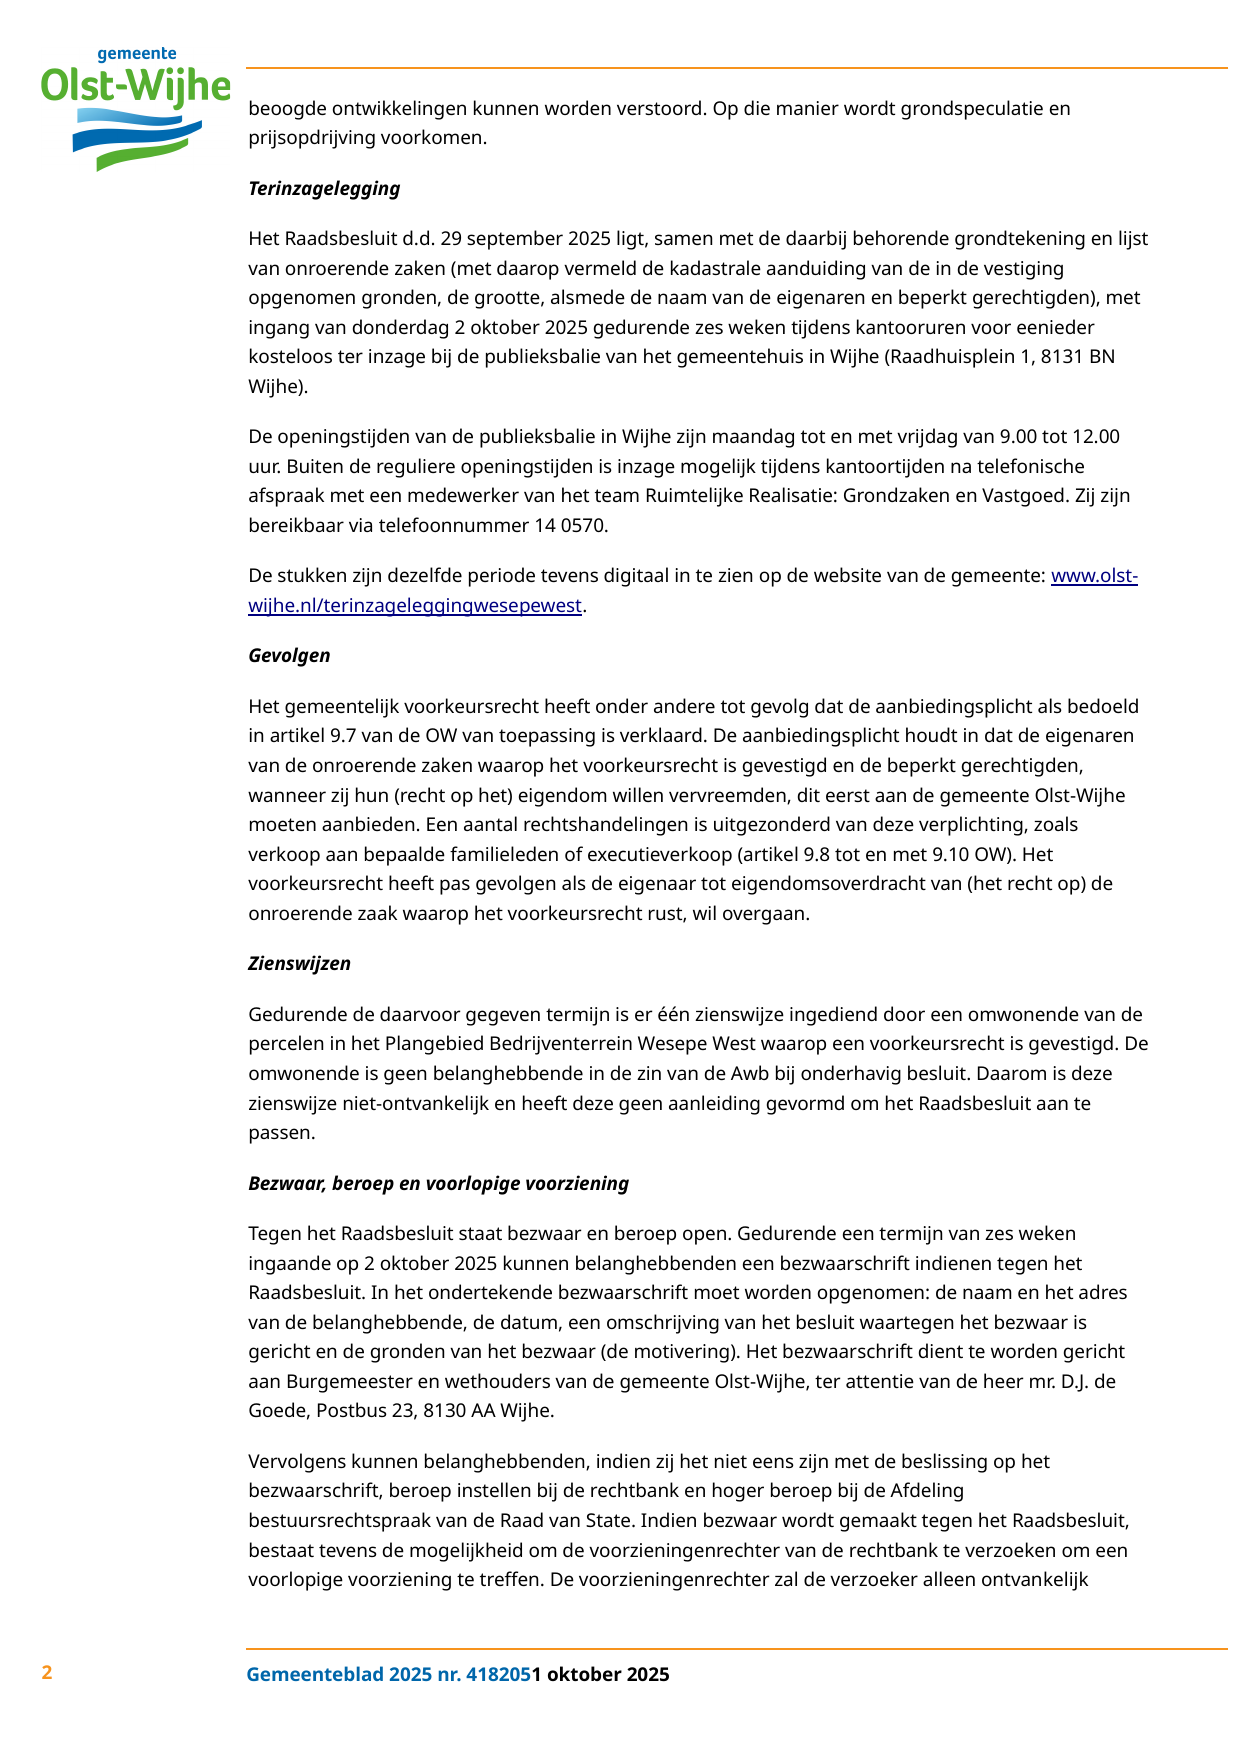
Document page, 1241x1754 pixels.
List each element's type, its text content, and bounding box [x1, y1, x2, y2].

text De stukken zijn dezelfde periode tevens digitaal in te zien op de website van de gemeente: www.olst-wijhe.nl/terinzageleggingwesepewest. [248, 563, 1152, 618]
text Het Raadsbesluit d.d. 29 september 2025 ligt, samen met de daarbij behorende grondtekening en lijst van onroerende zaken (met daarop vermeld de kadastrale aanduiding van de in de vestiging opgenomen gronden, de grootte, alsmede de naam van de eigenaren en beperkt gerechtigden), met ingang van donderdag 2 oktober 2025 gedurende zes weken tijdens kantooruren voor eenieder kosteloos ter inzage bij de publieksbalie van het gemeentehuis in Wijhe (Raadhuisplein 1, 8131 BN Wijhe). [248, 225, 1152, 399]
picture [41, 47, 231, 172]
text Vervolgens kunnen belanghebbenden, indien zij het niet eens zijn met de beslissing op het bezwaarschrift, beroep instellen bij de rechtbank en hoger beroep bij de Afdeling bestuursrechtspraak van de Raad van State. Indien bezwaar wordt gemaakt tegen het Raadsbesluit, bestaat tevens de mogelijkheid om de voorzieningenrechter van de rechtbank te verzoeken om een voorlopige voorziening te treffen. De voorzieningenrechter zal de verzoeker alleen ontvan­ke­lijk [248, 1448, 1152, 1592]
text Bezwaar, beroep en voorlopige voorziening [248, 1170, 1152, 1196]
text beoogde ontwikkelingen kunnen worden verstoord. Op die manier wordt grondspeculatie en prijsopdrijving voorkomen. [248, 95, 1152, 150]
text Gevolgen [248, 643, 1152, 668]
text Zienswijzen [248, 951, 1152, 976]
text Tegen het Raadsbesluit staat bezwaar en beroep open. Gedurende een termijn van zes weken ingaande op 2 oktober 2025 kunnen belanghebbenden een bezwaarschrift indienen tegen het Raadsbesluit. In het ondertekende bezwaar­schrift moet worden opgenomen: de naam en het adres van de belanghebbende, de datum, een omschrijving van het besluit waartegen het bezwaar is gericht en de gronden van het bezwaar (de motivering). Het bezwaar­schrift dient te worden gericht aan Burgemeester en wethouders van de gemeente Olst-Wijhe, ter attentie van de heer mr. D.J. de Goede, Postbus 23, 8130 AA Wijhe. [248, 1220, 1152, 1423]
text Gedurende de daarvoor gegeven termijn is er één zienswijze ingediend door een omwonende van de percelen in het Plangebied Bedrijventerrein Wesepe West waarop een voorkeursrecht is gevestigd. De omwonende is geen belanghebbende in de zin van de Awb bij onderhavig besluit. Daarom is deze zienswijze niet-ontvankelijk en heeft deze geen aanleiding gevormd om het Raadsbesluit aan te passen. [248, 1001, 1152, 1145]
text De openingstijden van de publieksbalie in Wijhe zijn maandag tot en met vrijdag van 9.00 tot 12.00 uur. Buiten de reguliere openingstijden is inzage mogelijk tijdens kantoortijden na telefonische afspraak met een medewerker van het team Ruimtelijke Realisatie: Grondzaken en Vastgoed. Zij zijn bereikbaar via telefoonnummer 14 0570. [248, 423, 1152, 538]
text Het gemeentelijk voorkeursrecht heeft onder andere tot gevolg dat de aanbiedingsplicht als bedoeld in artikel 9.7 van de OW van toepassing is verklaard. De aanbiedings­plicht houdt in dat de eigenaren van de onroerende zaken waarop het voorkeursrecht is gevestigd en de beperkt gerechtigden, wanneer zij hun (recht op het) eigendom willen vervreemden, dit eerst aan de gemeente Olst-Wijhe moeten aanbieden. Een aantal rechtshandelingen is uitgezonderd van deze verplichting, zoals verkoop aan bepaalde familieleden of executieverkoop (artikel 9.8 tot en met 9.10 OW). Het voorkeursrecht heeft pas gevolgen als de eigenaar tot eigendomsoverdracht van (het recht op) de onroerende zaak waarop het voorkeursrecht rust, wil overgaan. [248, 693, 1152, 926]
text Terinzagelegging [248, 175, 1152, 201]
